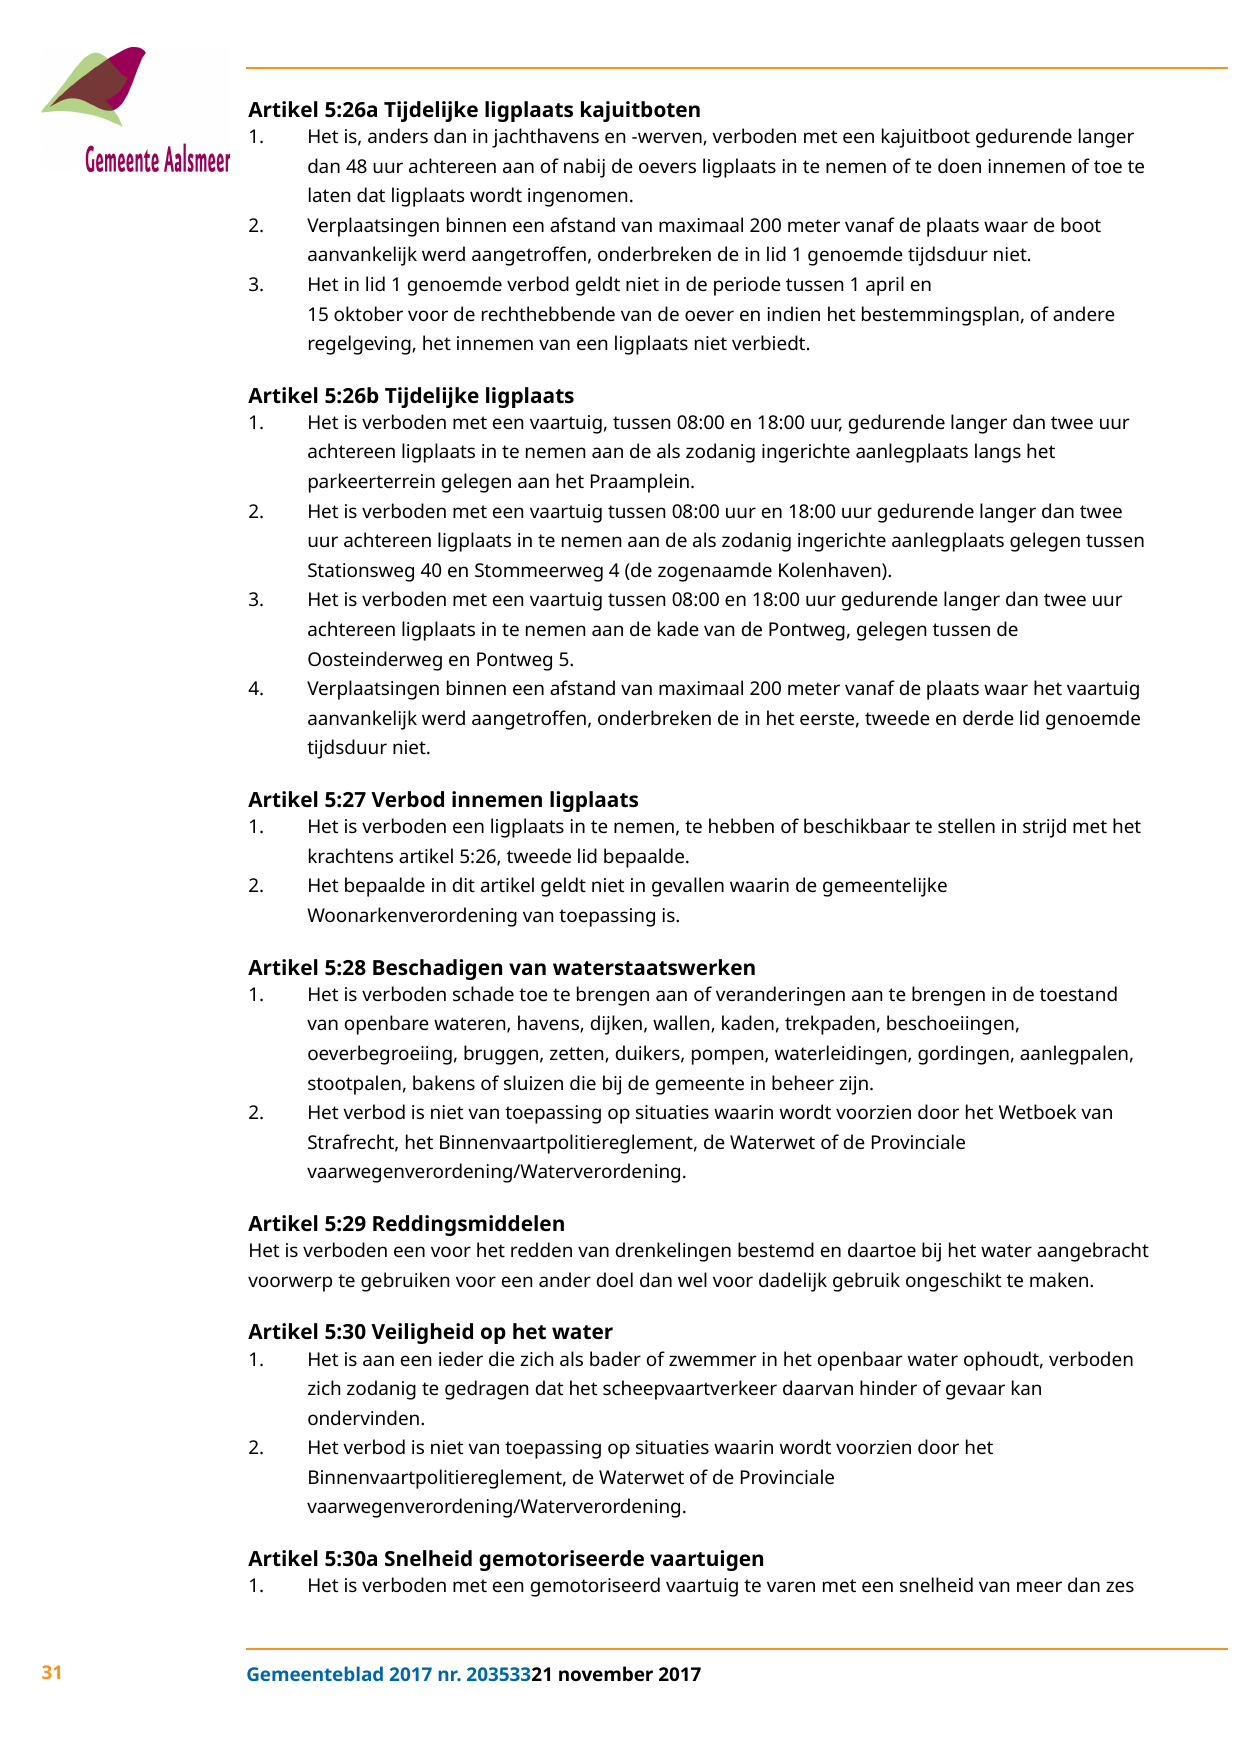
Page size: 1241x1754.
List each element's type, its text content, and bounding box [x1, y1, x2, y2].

list Het is verboden met een vaartuig tussen 08:00 en 18:00 uur gedurende langer dan twee uur achtereen ligplaats in te nemen aan de kade van de Pontweg, gelegen tussen de Oosteinderweg en Pontweg 5. [248, 587, 1152, 672]
picture [41, 47, 231, 172]
list Het in lid 1 genoemde verbod geldt niet in de periode tussen 1 april en [248, 271, 1152, 297]
list Het is, anders dan in jachthavens en -werven, verboden met een kajuitboot gedurende langer dan 48 uur achtereen aan of nabij de oevers ligplaats in te nemen of te doen innemen of toe te laten dat ligplaats wordt ingenomen. [248, 123, 1152, 208]
text Het is verboden een voor het redden van drenkelingen bestemd en daartoe bij het water aangebracht voorwerp te gebruiken voor een ander doel dan wel voor dadelijk gebruik ongeschikt te maken. [248, 1237, 1152, 1293]
list 15 oktober voor de rechthebbende van de oever en indien het bestemmingsplan, of andere regelgeving, het innemen van een ligplaats niet verbiedt. [248, 301, 1152, 356]
list Het verbod is niet van toepassing op situaties waarin wordt voorzien door het Binnenvaartpolitiereglement, de Waterwet of de Provinciale vaarwegenverordening/Waterverordening. [248, 1434, 1152, 1519]
list Het bepaalde in dit artikel geldt niet in gevallen waarin de gemeentelijke Woonarkenverordening van toepassing is. [248, 873, 1152, 928]
text Artikel 5:30 Veiligheid op het water [248, 1317, 1152, 1346]
list Het verbod is niet van toepassing op situaties waarin wordt voorzien door het Wetboek van Strafrecht, het Binnenvaartpolitiereglement, de Waterwet of de Provinciale vaarwegenverordening/Waterverordening. [248, 1099, 1152, 1184]
text Artikel 5:28 Beschadigen van waterstaatswerken [248, 953, 1152, 981]
text Artikel 5:26a Tijdelijke ligplaats kajuitboten [248, 95, 1152, 123]
list Het is verboden schade toe te brengen aan of veranderingen aan te brengen in de toestand van openbare wateren, havens, dijken, wallen, kaden, trekpaden, beschoeiingen, oeverbegroeiing, bruggen, zetten, duikers, pompen, waterleidingen, gordingen, aanlegpalen, stootpalen, bakens of sluizen die bij de gemeente in beheer zijn. [248, 981, 1152, 1096]
text Artikel 5:27 Verbod innemen ligplaats [248, 785, 1152, 813]
text Artikel 5:29 Reddingsmiddelen [248, 1209, 1152, 1237]
list Het is verboden met een vaartuig, tussen 08:00 en 18:00 uur, gedurende langer dan twee uur achtereen ligplaats in te nemen aan de als zodanig ingerichte aanlegplaats langs het parkeerterrein gelegen aan het Praamplein. [248, 409, 1152, 494]
list Het is aan een ieder die zich als bader of zwemmer in het openbaar water ophoudt, verboden zich zodanig te gedragen dat het scheepvaartverkeer daarvan hinder of gevaar kan ondervinden. [248, 1346, 1152, 1431]
list Het is verboden met een gemotoriseerd vaartuig te varen met een snelheid van meer dan zes [248, 1573, 1152, 1598]
list Het is verboden met een vaartuig tussen 08:00 uur en 18:00 uur gedurende langer dan twee uur achtereen ligplaats in te nemen aan de als zodanig ingerichte aanlegplaats gelegen tussen Stationsweg 40 en Stommeerweg 4 (de zogenaamde Kolenhaven). [248, 498, 1152, 583]
text Artikel 5:26b Tijdelijke ligplaats [248, 381, 1152, 409]
text Artikel 5:30a Snelheid gemotoriseerde vaartuigen [248, 1544, 1152, 1573]
list Verplaatsingen binnen een afstand van maximaal 200 meter vanaf de plaats waar het vaartuig aanvankelijk werd aangetroffen, onderbreken de in het eerste, tweede en derde lid genoemde tijdsduur niet. [248, 675, 1152, 760]
list Verplaatsingen binnen een afstand van maximaal 200 meter vanaf de plaats waar de boot aanvankelijk werd aangetroffen, onderbreken de in lid 1 genoemde tijdsduur niet. [248, 212, 1152, 267]
list Het is verboden een ligplaats in te nemen, te hebben of beschikbaar te stellen in strijd met het krachtens artikel 5:26, tweede lid bepaalde. [248, 813, 1152, 869]
